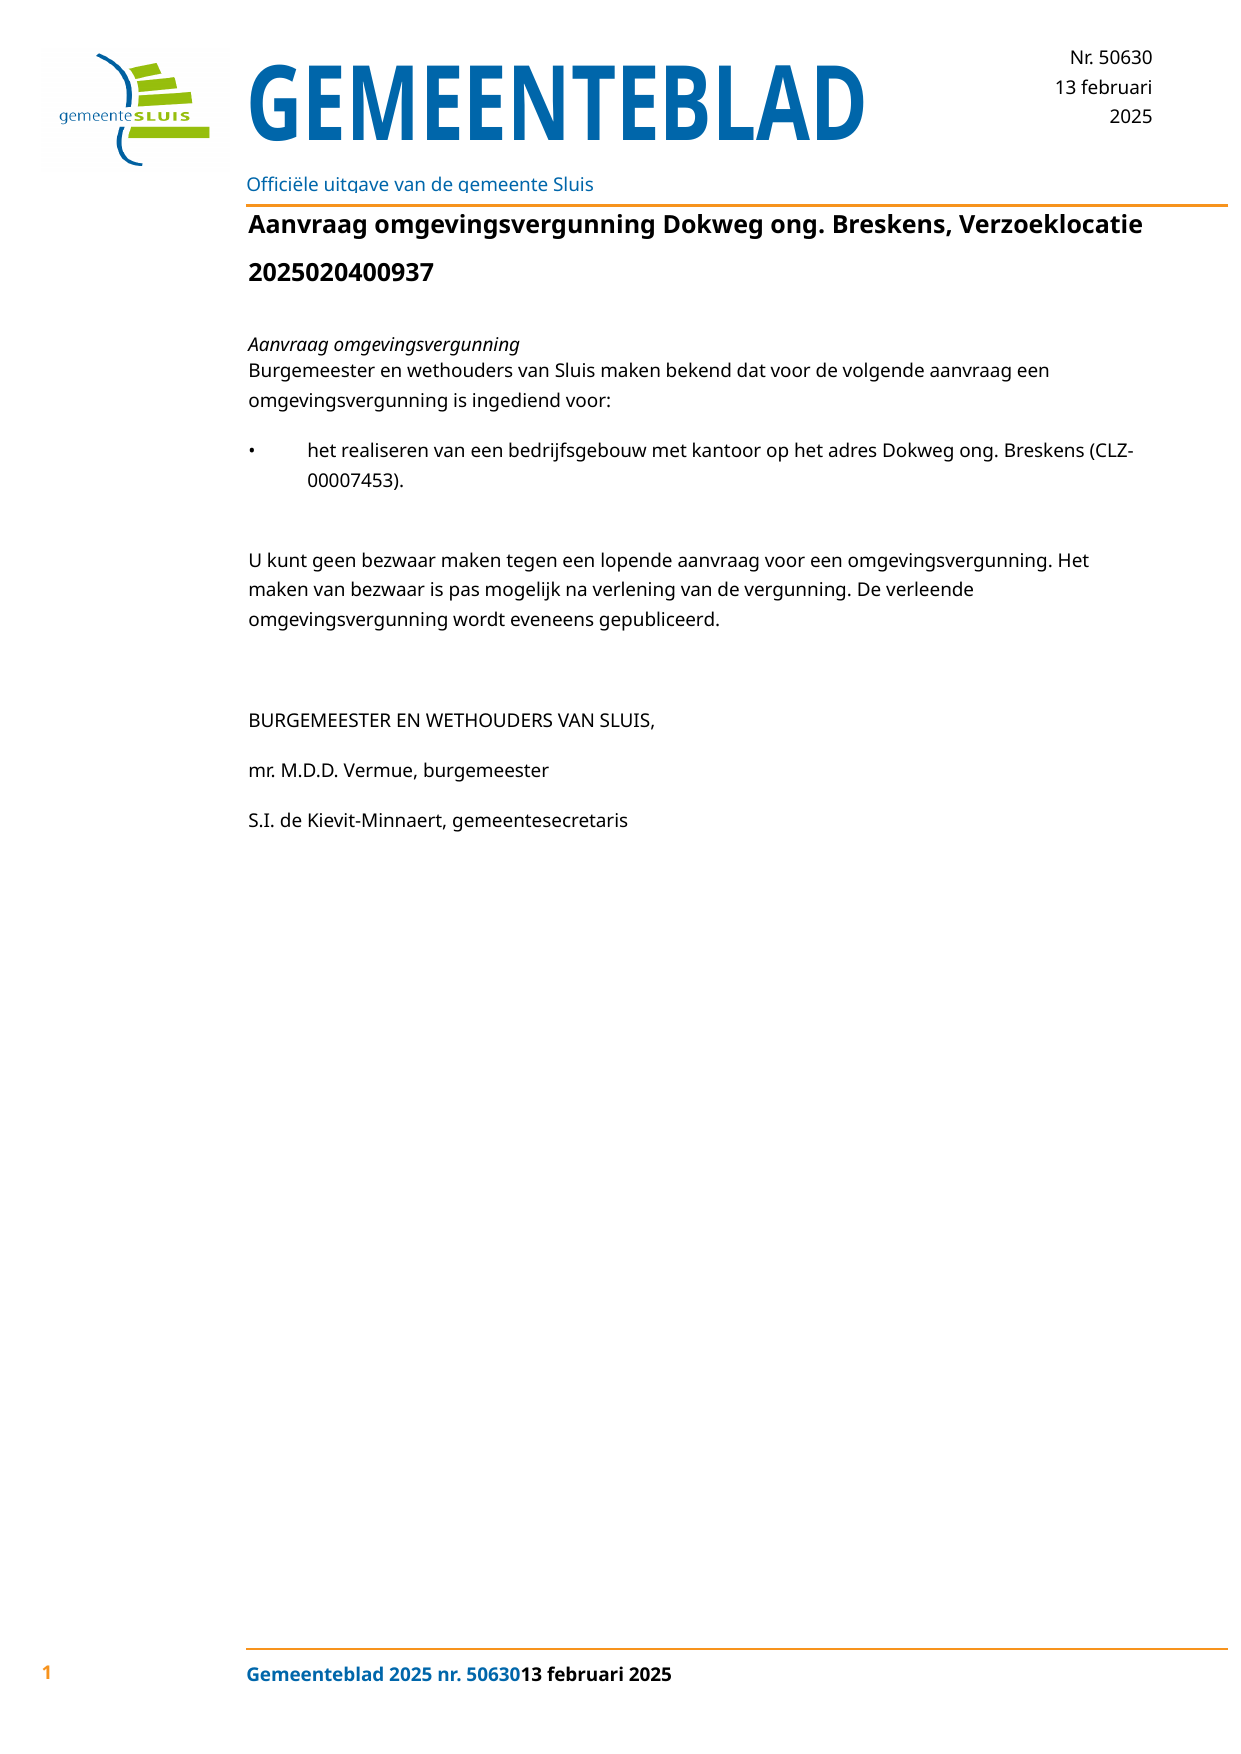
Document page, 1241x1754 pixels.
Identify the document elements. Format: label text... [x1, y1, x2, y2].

picture [41, 47, 231, 172]
text Burgemeester en wethouders van Sluis maken bekend dat voor de volgende aanvraag een omgevingsvergunning is ingediend voor: [248, 357, 1152, 412]
text S.I. de Kievit-Minnaert, gemeentesecretaris [248, 808, 1152, 833]
text mr. M.D.D. Vermue, burgemeester [248, 757, 1152, 783]
text Aanvraag omgevingsvergunning [248, 331, 1152, 357]
text BURGEMEESTER EN WETHOUDERS VAN SLUIS, [248, 707, 1152, 732]
list het realiseren van een bedrijfsgebouw met kantoor op het adres Dokweg ong. Breskens (CLZ-00007453). [248, 437, 1152, 492]
text U kunt geen bezwaar maken tegen een lopende aanvraag voor een omgevingsvergunning. Het maken van bezwaar is pas mogelijk na verlening van de vergunning. De verleende omgevingsvergunning wordt eveneens gepubliceerd. [248, 547, 1152, 632]
text Aanvraag omgevingsvergunning Dokweg ong. Breskens, Verzoeklocatie 2025020400937 [248, 207, 1152, 288]
